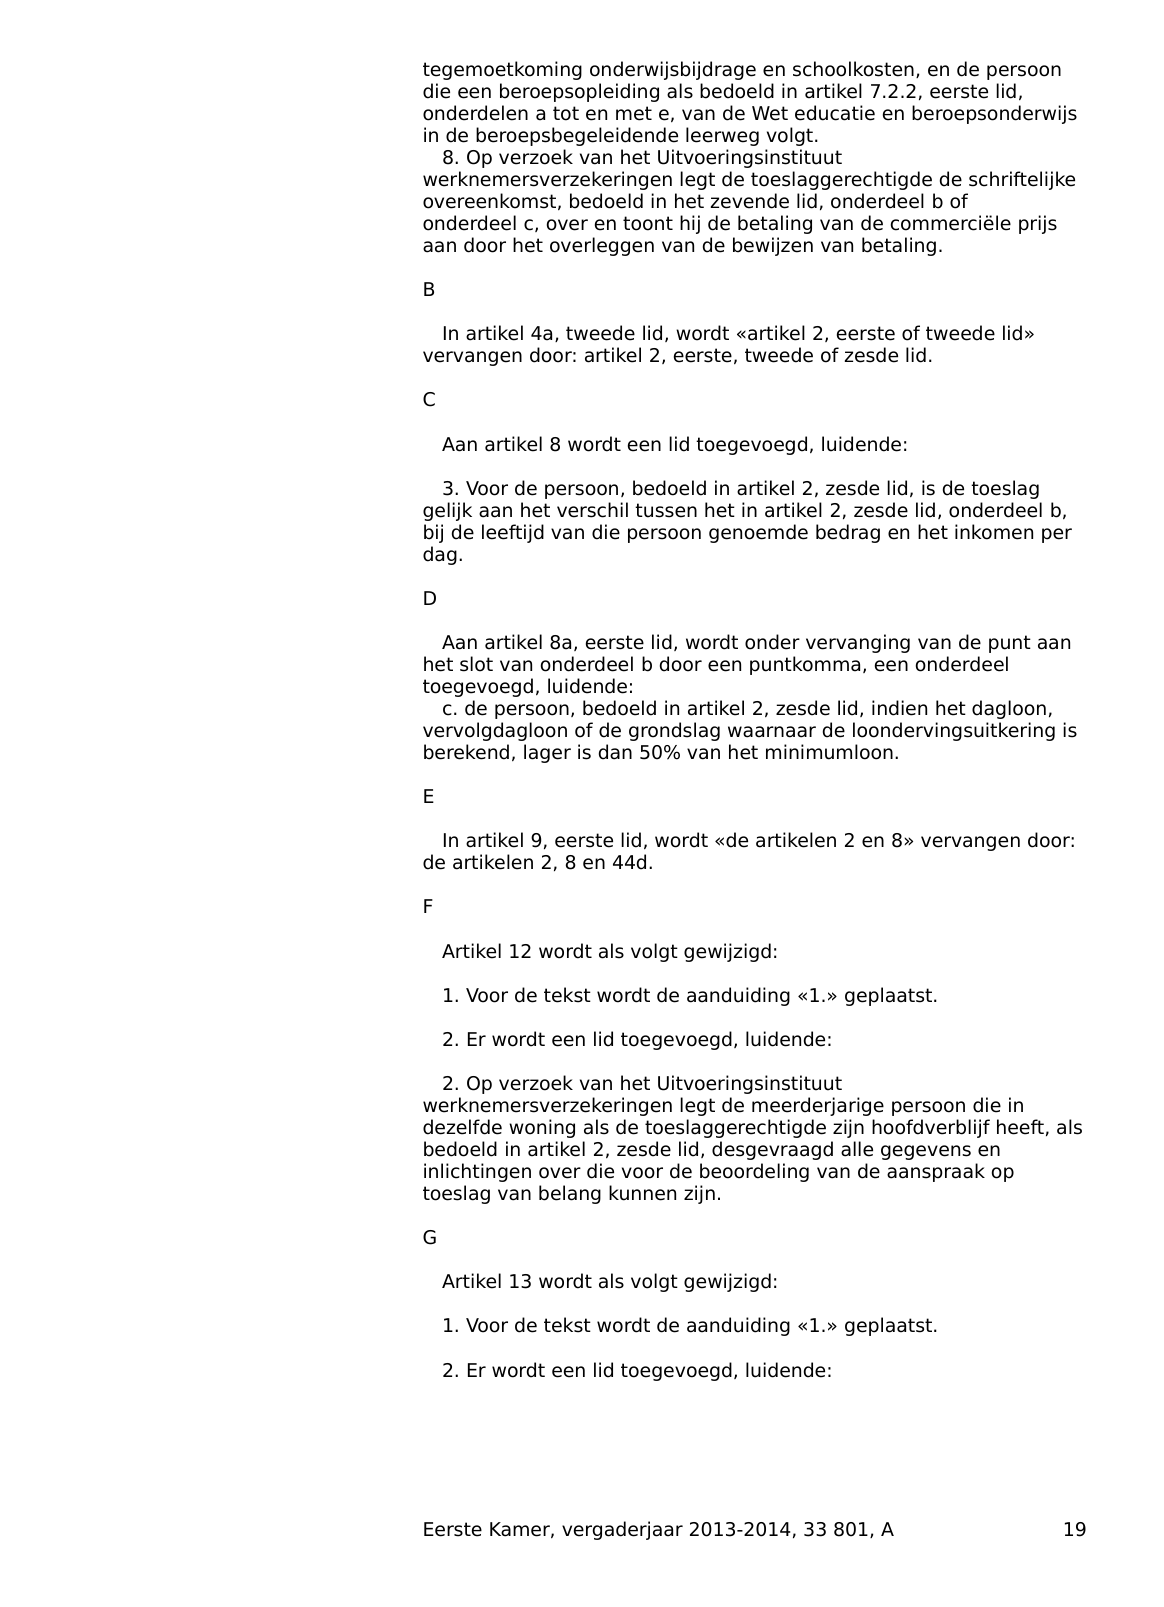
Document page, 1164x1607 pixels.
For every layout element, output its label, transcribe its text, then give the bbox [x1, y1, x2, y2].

text D [422, 588, 1087, 610]
text 2. Er wordt een lid toegevoegd, luidende: [422, 1029, 1087, 1051]
text Aan artikel 8a, eerste lid, wordt onder vervanging van de punt aan het slot van onderdeel b door een puntkomma, een onderdeel toegevoegd, luidende: [422, 632, 1087, 698]
text G [422, 1227, 1087, 1249]
text c. de persoon, bedoeld in artikel 2, zesde lid, indien het dagloon, vervolgdagloon of de grondslag waarnaar de loondervingsuitkering is berekend, lager is dan 50% van het minimumloon. [422, 698, 1087, 764]
text tegemoetkoming onderwijsbijdrage en schoolkosten, en de persoon die een beroepsopleiding als bedoeld in artikel 7.2.2, eerste lid, onderdelen a tot en met e, van de Wet educatie en beroepsonderwijs in de beroepsbegeleidende leerweg volgt. [422, 59, 1087, 147]
text C [422, 389, 1087, 411]
text 8. Op verzoek van het Uitvoeringsinstituut werknemersverzekeringen legt de toeslaggerechtigde de schriftelijke overeenkomst, bedoeld in het zevende lid, onderdeel b of onderdeel c, over en toont hij de betaling van de commerciële prijs aan door het overleggen van de bewijzen van betaling. [422, 147, 1087, 257]
text F [422, 896, 1087, 918]
text 3. Voor de persoon, bedoeld in artikel 2, zesde lid, is de toeslag gelijk aan het verschil tussen het in artikel 2, zesde lid, onderdeel b, bij de leeftijd van die persoon genoemde bedrag en het inkomen per dag. [422, 478, 1087, 566]
text E [422, 786, 1087, 808]
text Artikel 13 wordt als volgt gewijzigd: [422, 1271, 1087, 1293]
text 1. Voor de tekst wordt de aanduiding «1.» geplaatst. [422, 1315, 1087, 1337]
text B [422, 279, 1087, 301]
text 2. Op verzoek van het Uitvoeringsinstituut werknemersverzekeringen legt de meerderjarige persoon die in dezelfde woning als de toeslaggerechtigde zijn hoofdverblijf heeft, als bedoeld in artikel 2, zesde lid, desgevraagd alle gegevens en inlichtingen over die voor de beoordeling van de aanspraak op toeslag van belang kunnen zijn. [422, 1073, 1087, 1205]
text Aan artikel 8 wordt een lid toegevoegd, luidende: [422, 433, 1087, 456]
text In artikel 9, eerste lid, wordt «de artikelen 2 en 8» vervangen door: de artikelen 2, 8 en 44d. [422, 830, 1087, 874]
text 1. Voor de tekst wordt de aanduiding «1.» geplaatst. [422, 985, 1087, 1007]
text Artikel 12 wordt als volgt gewijzigd: [422, 941, 1087, 962]
text In artikel 4a, tweede lid, wordt «artikel 2, eerste of tweede lid» vervangen door: artikel 2, eerste, tweede of zesde lid. [422, 323, 1087, 367]
text 2. Er wordt een lid toegevoegd, luidende: [422, 1359, 1087, 1382]
